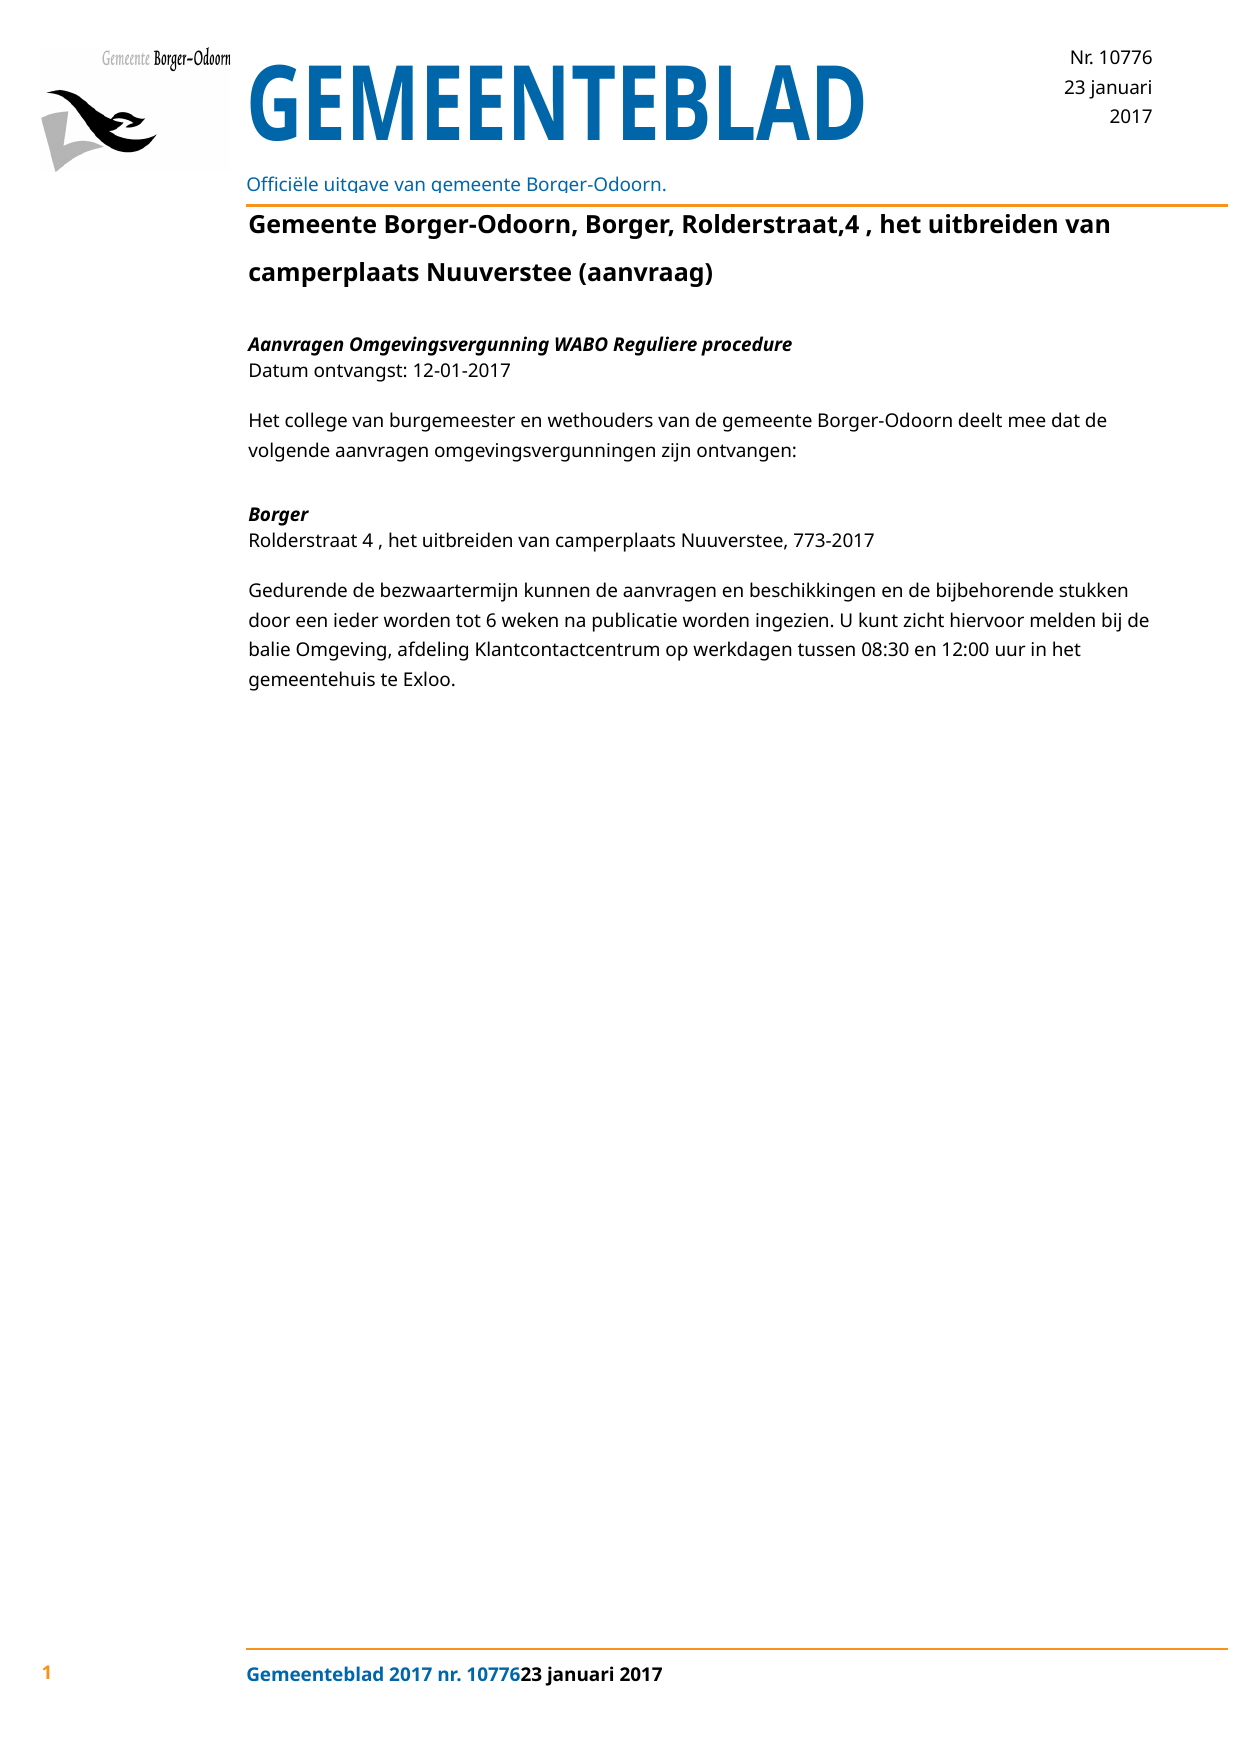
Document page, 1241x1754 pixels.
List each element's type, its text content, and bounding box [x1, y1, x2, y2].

picture [41, 47, 231, 172]
text Gemeente Borger-Odoorn, Borger, Rolderstraat,4 , het uitbreiden van camperplaats Nuuverstee (aanvraag) [248, 207, 1152, 288]
text Aanvragen Omgevingsvergunning WABO Reguliere procedure [248, 331, 1152, 357]
text Borger [248, 501, 1152, 527]
text Gedurende de bezwaartermijn kunnen de aanvragen en beschikkingen en de bijbehorende stukken door een ieder worden tot 6 weken na publicatie worden ingezien. U kunt zicht hiervoor melden bij de balie Omgeving, afdeling Klantcontactcentrum op werkdagen tussen 08:30 en 12:00 uur in het gemeentehuis te Exloo. [248, 577, 1152, 692]
text Rolderstraat 4 , het uitbreiden van camperplaats Nuuverstee, 773-2017 [248, 527, 1152, 553]
text Het college van burgemeester en wethouders van de gemeente Borger-Odoorn deelt mee dat de volgende aanvragen omgevingsvergunningen zijn ontvangen: [248, 408, 1152, 463]
text Datum ontvangst: 12-01-2017 [248, 357, 1152, 383]
